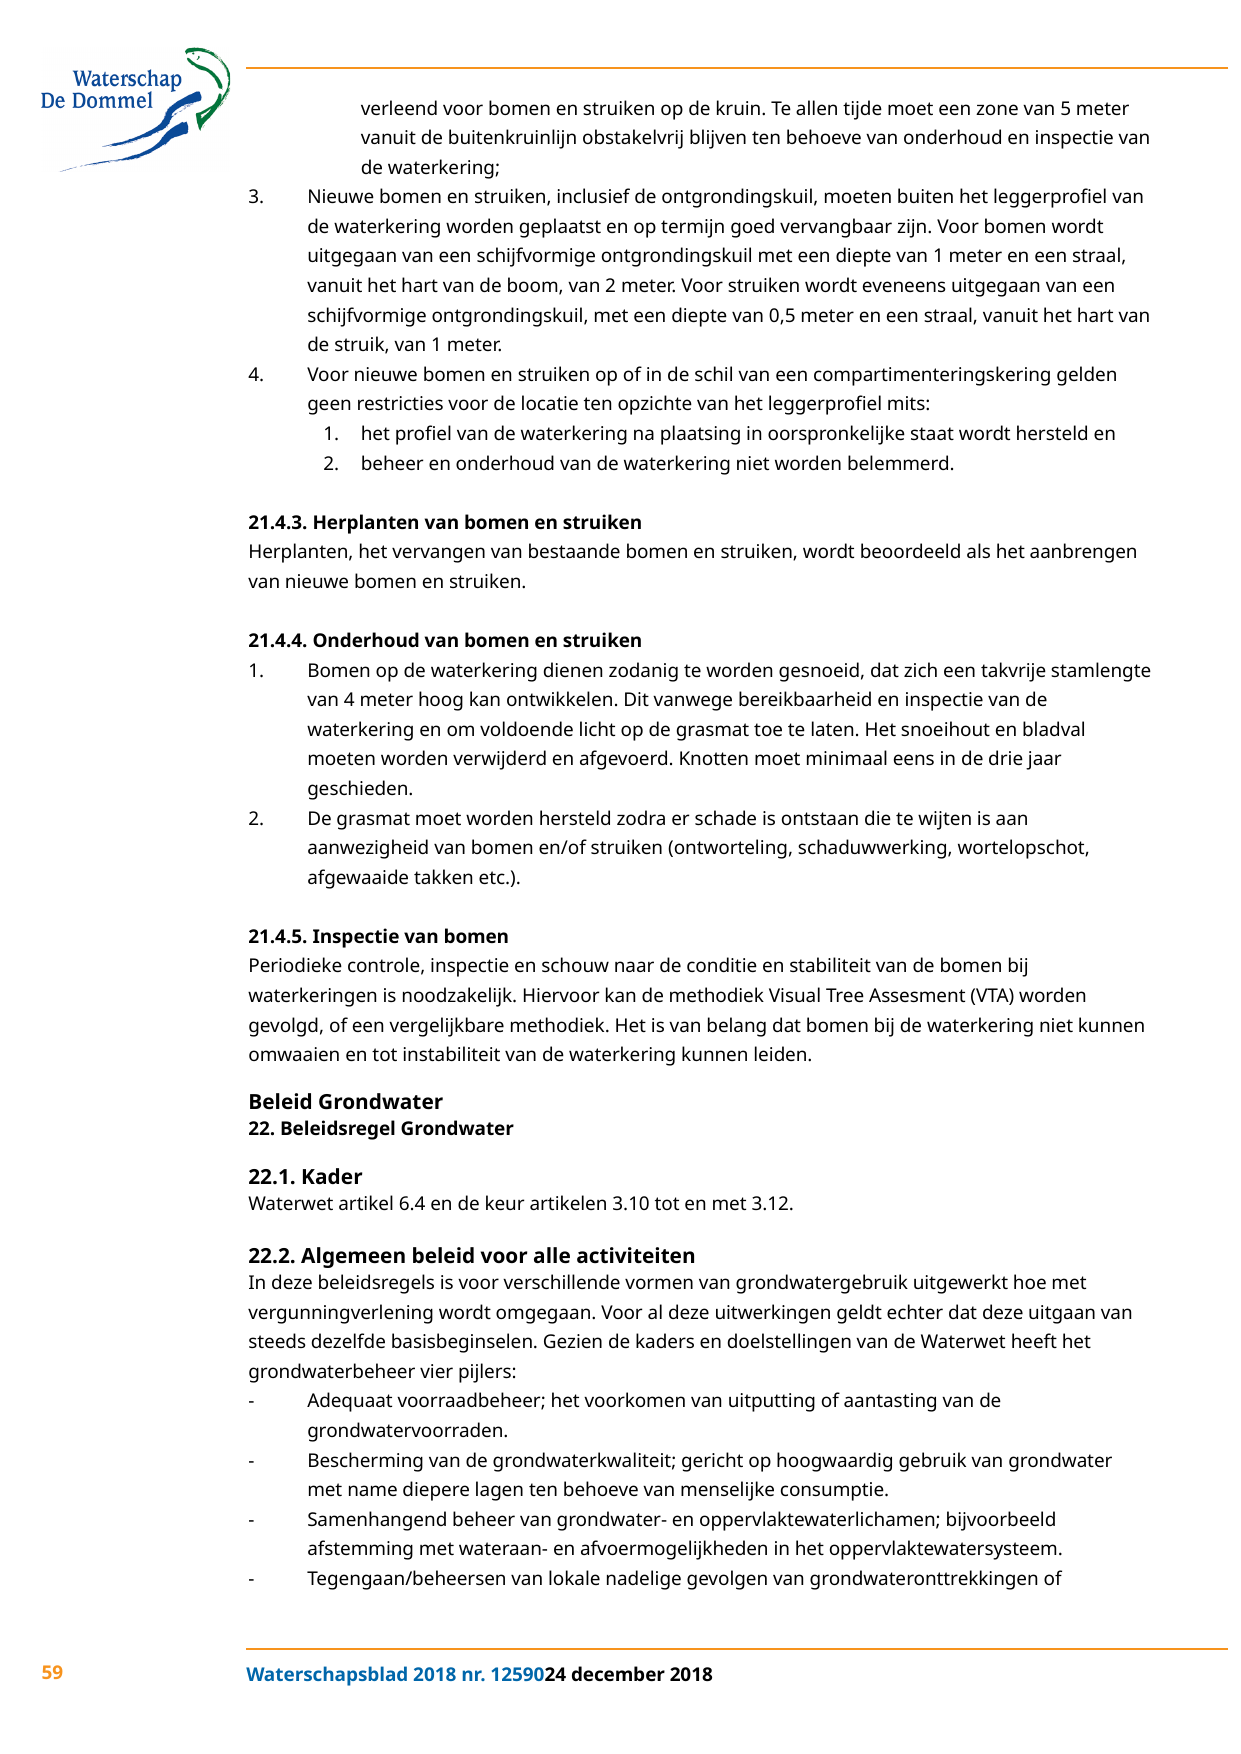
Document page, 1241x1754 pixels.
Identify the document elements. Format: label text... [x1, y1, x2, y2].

text Waterwet artikel 6.4 en de keur artikelen 3.10 tot en met 3.12. [248, 1191, 1152, 1216]
text Beleid Grondwater [248, 1087, 1152, 1116]
text 22.1. Kader [248, 1162, 1152, 1191]
text 21.4.4. Onderhoud van bomen en struiken [248, 627, 1152, 653]
text 22. Beleidsregel Grondwater [248, 1116, 1152, 1141]
list Samenhangend beheer van grondwater- en oppervlaktewaterlichamen; bijvoorbeeld afstemming met wateraan- en afvoermogelijkheden in het oppervlaktewatersysteem. [248, 1506, 1152, 1561]
text Periodieke controle, inspectie en schouw naar de conditie en stabiliteit van de bomen bij waterkeringen is noodzakelijk. Hiervoor kan de methodiek Visual Tree Assesment (VTA) worden gevolgd, of een vergelijkbare methodiek. Het is van belang dat bomen bij de waterkering niet kunnen omwaaien en tot instabiliteit van de waterkering kunnen leiden. [248, 953, 1152, 1067]
list De grasmat moet worden hersteld zodra er schade is ontstaan die te wijten is aan aanwezigheid van bomen en/of struiken (ontworteling, schaduwwerking, wortelopschot, afgewaaide takken etc.). [248, 805, 1152, 890]
text Herplanten, het vervangen van bestaande bomen en struiken, wordt beoordeeld als het aanbrengen van nieuwe bomen en struiken. [248, 538, 1152, 594]
text In deze beleidsregels is voor verschillende vormen van grondwatergebruik uitgewerkt hoe met vergunningverlening wordt omgegaan. Voor al deze uitwerkingen geldt echter dat deze uitgaan van steeds dezelfde basisbeginselen. Gezien de kaders en doelstellingen van de Waterwet heeft het grondwaterbeheer vier pijlers: [248, 1269, 1152, 1384]
list Bomen op de waterkering dienen zodanig te worden gesnoeid, dat zich een takvrije stamlengte van 4 meter hoog kan ontwikkelen. Dit vanwege bereikbaarheid en inspectie van de waterkering en om voldoende licht op de grasmat toe te laten. Het snoeihout en bladval moeten worden verwijderd en afgevoerd. Knotten moet minimaal eens in de drie jaar geschieden. [248, 657, 1152, 801]
text 21.4.5. Inspectie van bomen [248, 923, 1152, 949]
list Adequaat voorraadbeheer; het voorkomen van uitputting of aantasting van de grondwatervoorraden. [248, 1388, 1152, 1443]
list Tegengaan/beheersen van lokale nadelige gevolgen van grondwateronttrekkingen of [248, 1565, 1152, 1591]
text 21.4.3. Herplanten van bomen en struiken [248, 509, 1152, 535]
list het profiel van de waterkering na plaatsing in oorspronkelijke staat wordt hersteld en [323, 420, 1152, 446]
list verleend voor bomen en struiken op de kruin. Te allen tijde moet een zone van 5 meter vanuit de buitenkruinlijn obstakelvrij blijven ten behoeve van onderhoud en inspectie van de waterkering; [323, 95, 1152, 180]
picture [41, 47, 231, 172]
list beheer en onderhoud van de waterkering niet worden belemmerd. [323, 450, 1152, 476]
list Bescherming van de grondwaterkwaliteit; gericht op hoogwaardig gebruik van grondwater met name diepere lagen ten behoeve van menselijke consumptie. [248, 1447, 1152, 1502]
text 22.2. Algemeen beleid voor alle activiteiten [248, 1241, 1152, 1269]
list Nieuwe bomen en struiken, inclusief de ontgrondingskuil, moeten buiten het leggerprofiel van de waterkering worden geplaatst en op termijn goed vervangbaar zijn. Voor bomen wordt uitgegaan van een schijfvormige ontgrondingskuil met een diepte van 1 meter en een straal, vanuit het hart van de boom, van 2 meter. Voor struiken wordt eveneens uitgegaan van een schijfvormige ontgrondingskuil, met een diepte van 0,5 meter en een straal, vanuit het hart van de struik, van 1 meter. [248, 183, 1152, 357]
list Voor nieuwe bomen en struiken op of in de schil van een compartimenteringskering gelden geen restricties voor de locatie ten opzichte van het leggerprofiel mits: [248, 361, 1152, 416]
